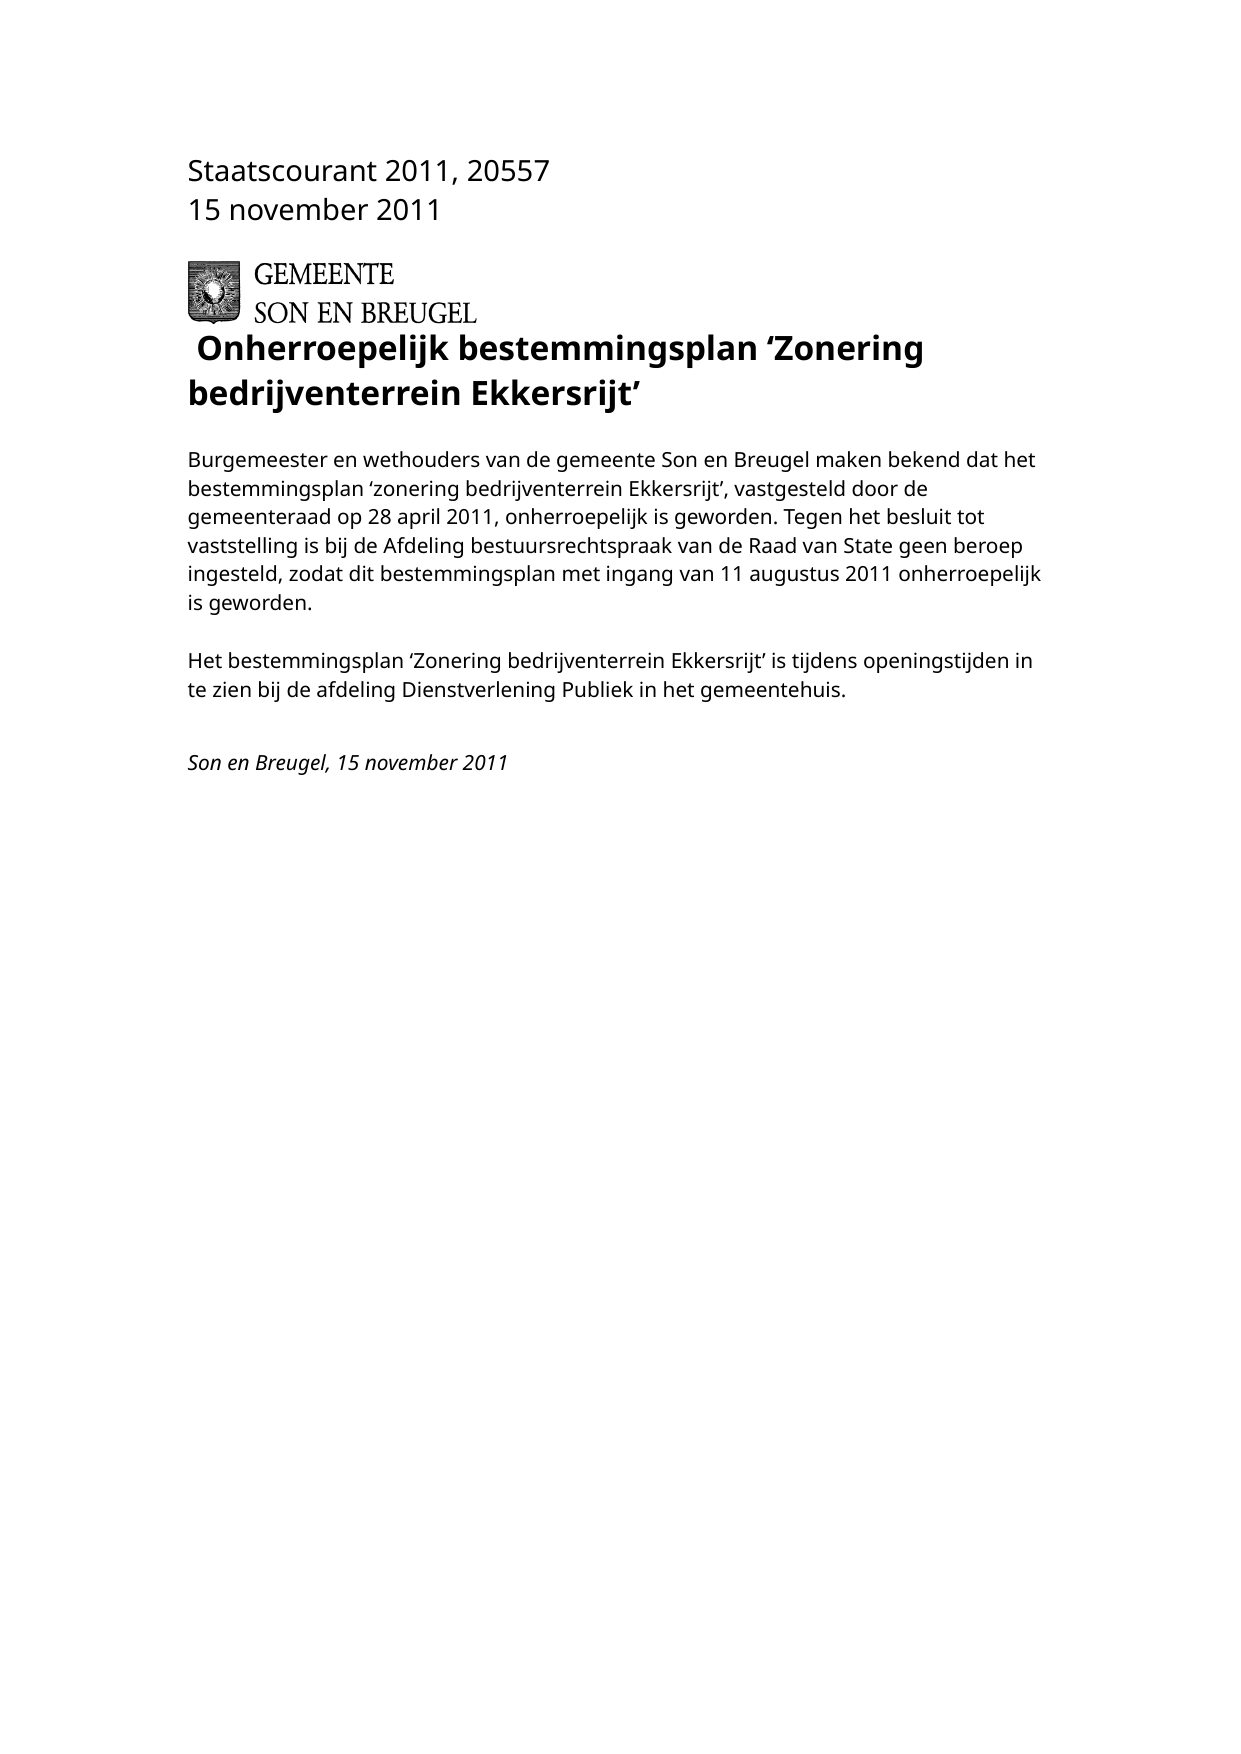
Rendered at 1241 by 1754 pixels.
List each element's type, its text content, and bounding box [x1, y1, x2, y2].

subtitle Onherroepelijk bestemmingsplan ‘Zonering bedrijventerrein Ekkersrijt’ [187, 271, 1053, 416]
text Het bestemmingsplan ‘Zonering bedrijventerrein Ekkersrijt’ is tijdens openingstijden in te zien bij de afdeling Dienstverlening Publiek in het gemeentehuis. [187, 646, 1053, 703]
text Burgemeester en wethouders van de gemeente Son en Breugel maken bekend dat het bestemmingsplan ‘zonering bedrijventerrein Ekkersrijt’, vastgesteld door de gemeenteraad op 28 april 2011, onherroepelijk is geworden. Tegen het besluit tot vaststelling is bij de Afdeling bestuursrechtspraak van de Raad van State geen beroep ingesteld, zodat dit bestemmingsplan met ingang van 11 augustus 2011 onherroepelijk is geworden. [187, 446, 1053, 616]
text 15 november 2011 [187, 190, 1053, 229]
text Staatscourant 2011, 20557 [187, 150, 1053, 190]
text Son en Breugel, 15 november 2011 [187, 748, 1053, 777]
picture [187, 258, 477, 325]
